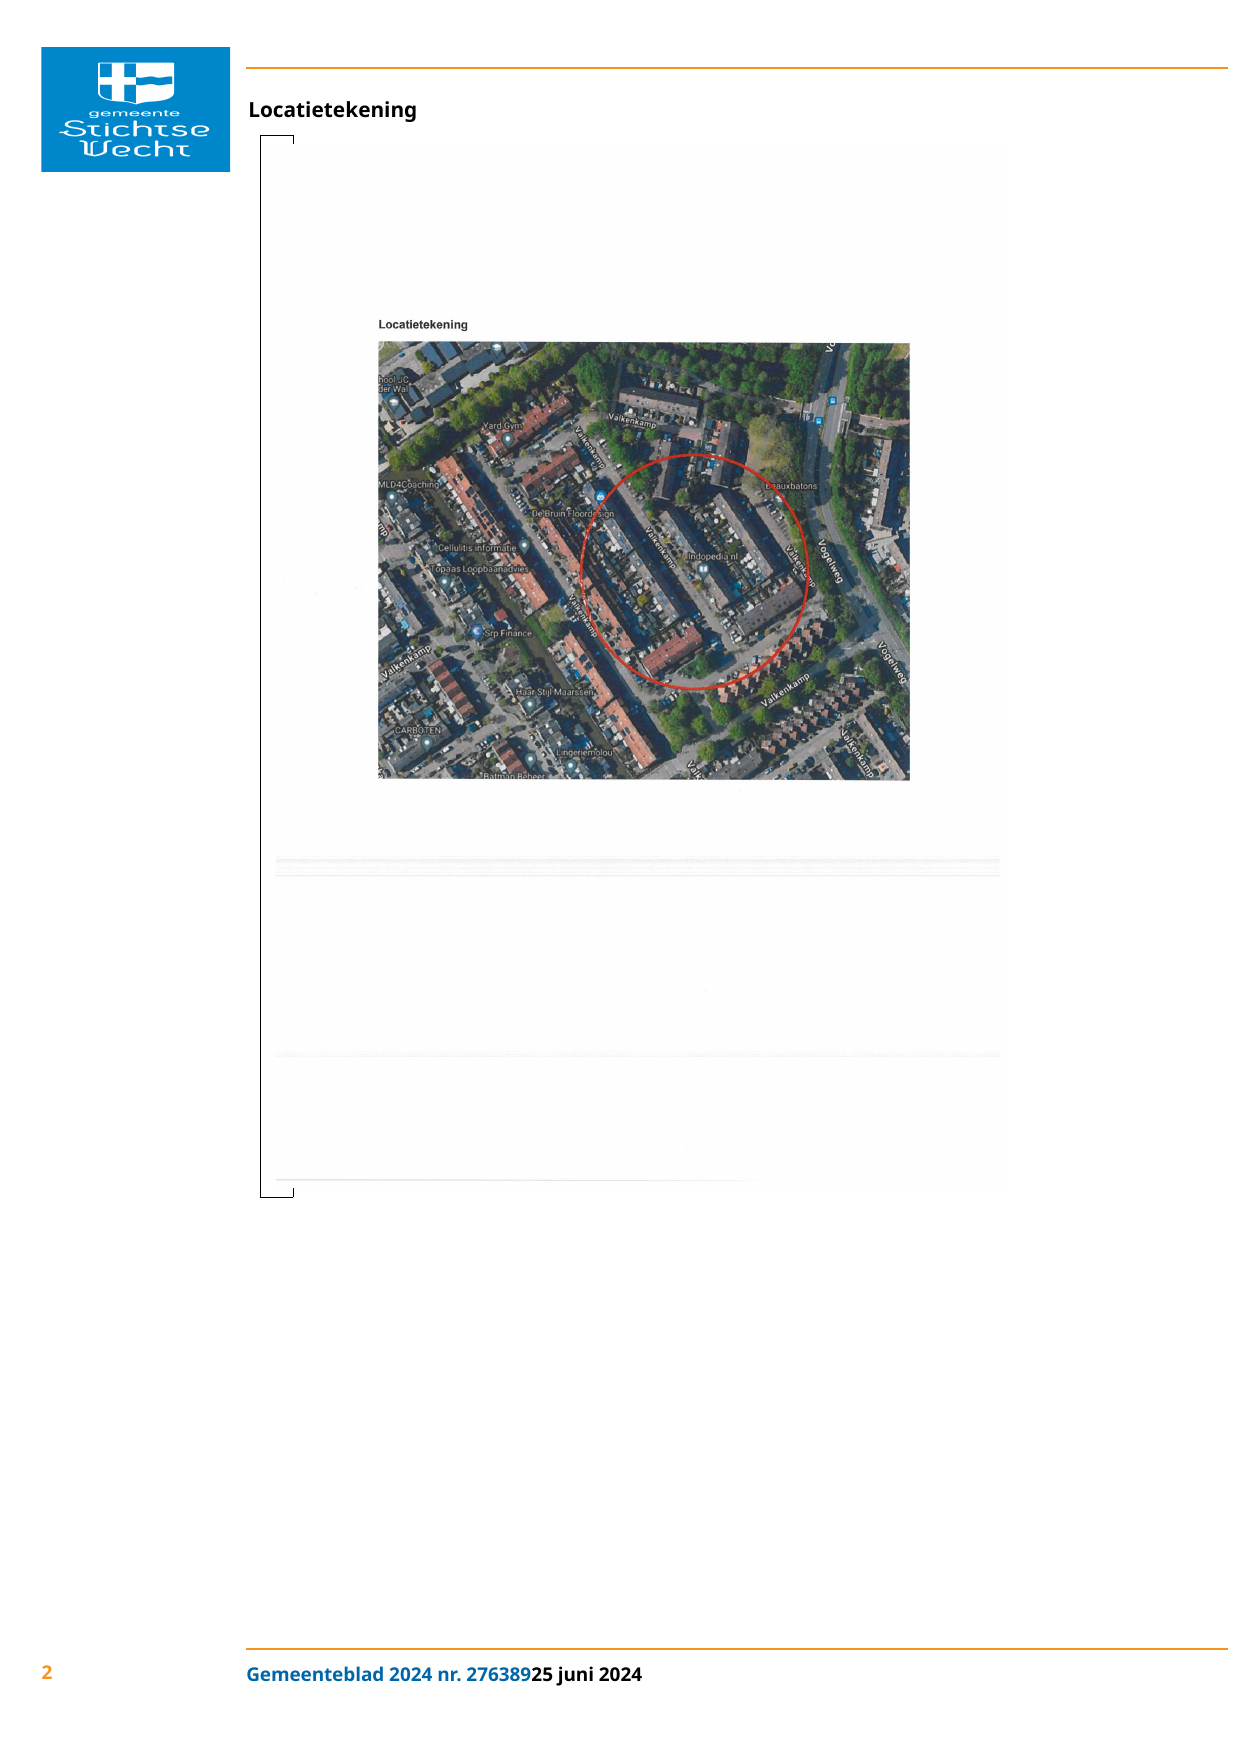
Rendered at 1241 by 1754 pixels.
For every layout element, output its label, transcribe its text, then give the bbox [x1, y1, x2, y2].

picture [99, 63, 135, 101]
picture [268, 144, 1008, 1188]
text Locatietekening [248, 95, 1152, 123]
picture [137, 63, 174, 103]
